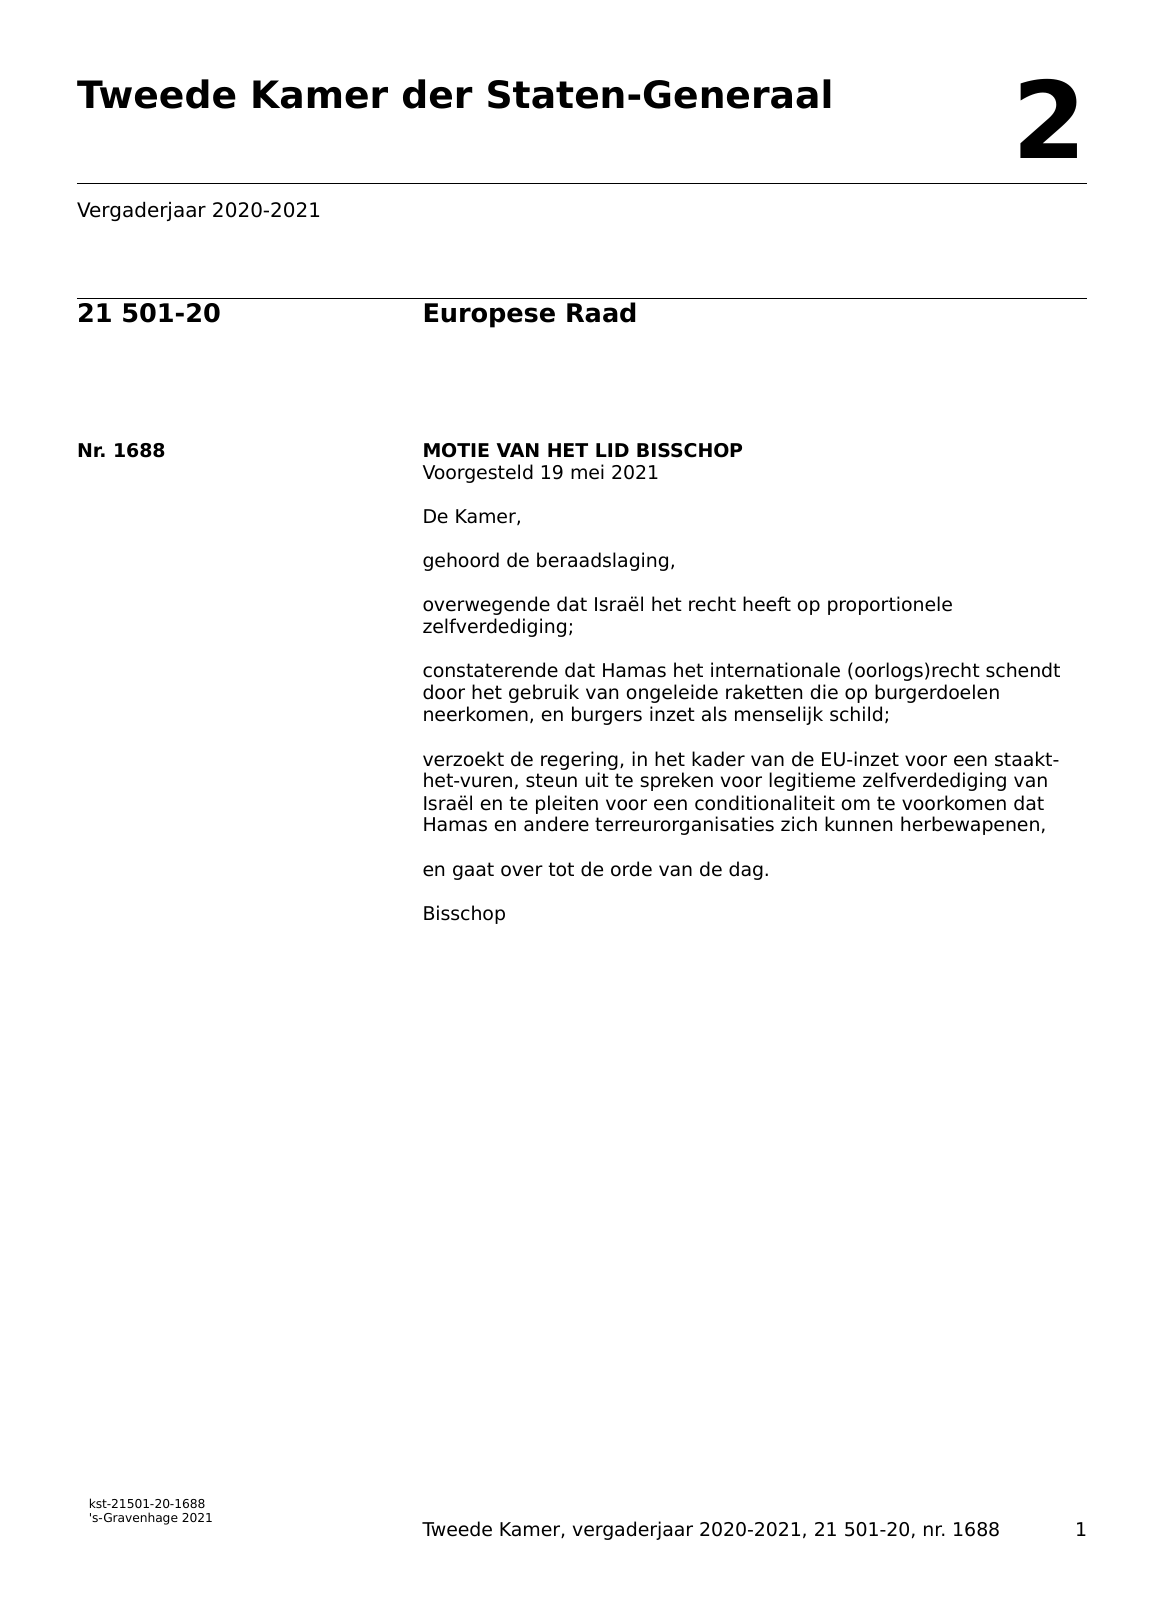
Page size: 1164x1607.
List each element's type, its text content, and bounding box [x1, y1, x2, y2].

table_header 2 [886, 59, 1087, 183]
table_header Tweede Kamer der Staten-Generaal [77, 59, 886, 183]
text Voorgesteld 19 mei 2021 [422, 462, 1087, 484]
text gehoord de beraadslaging, [422, 550, 1087, 572]
text constaterende dat Hamas het internationale (oorlogs)recht schendt door het gebruik van ongeleide raketten die op burgerdoelen neerkomen, en burgers inzet als menselijk schild; [422, 660, 1087, 726]
text en gaat over tot de orde van de dag. [422, 858, 1087, 881]
text Bisschop [422, 903, 1087, 925]
text De Kamer, [422, 506, 1087, 528]
subtitle Nr. 1688 MOTIE VAN HET LID BISSCHOP [77, 440, 1087, 462]
table_cell Vergaderjaar 2020-2021 [77, 184, 1087, 298]
text 's-Gravenhage 2021 [88, 1511, 323, 1525]
text overwegende dat Israël het recht heeft op proportionele zelfverdediging; [422, 594, 1087, 638]
text verzoekt de regering, in het kader van de EU-inzet voor een staakt-het-vuren, steun uit te spreken voor legitieme zelfverdediging van Israël en te pleiten voor een conditionaliteit om te voorkomen dat Hamas en andere terreurorganisaties zich kunnen herbewapenen, [422, 748, 1087, 836]
text kst-21501-20-1688 [88, 1497, 323, 1511]
subtitle 21 501-20 Europese Raad [77, 299, 1087, 329]
